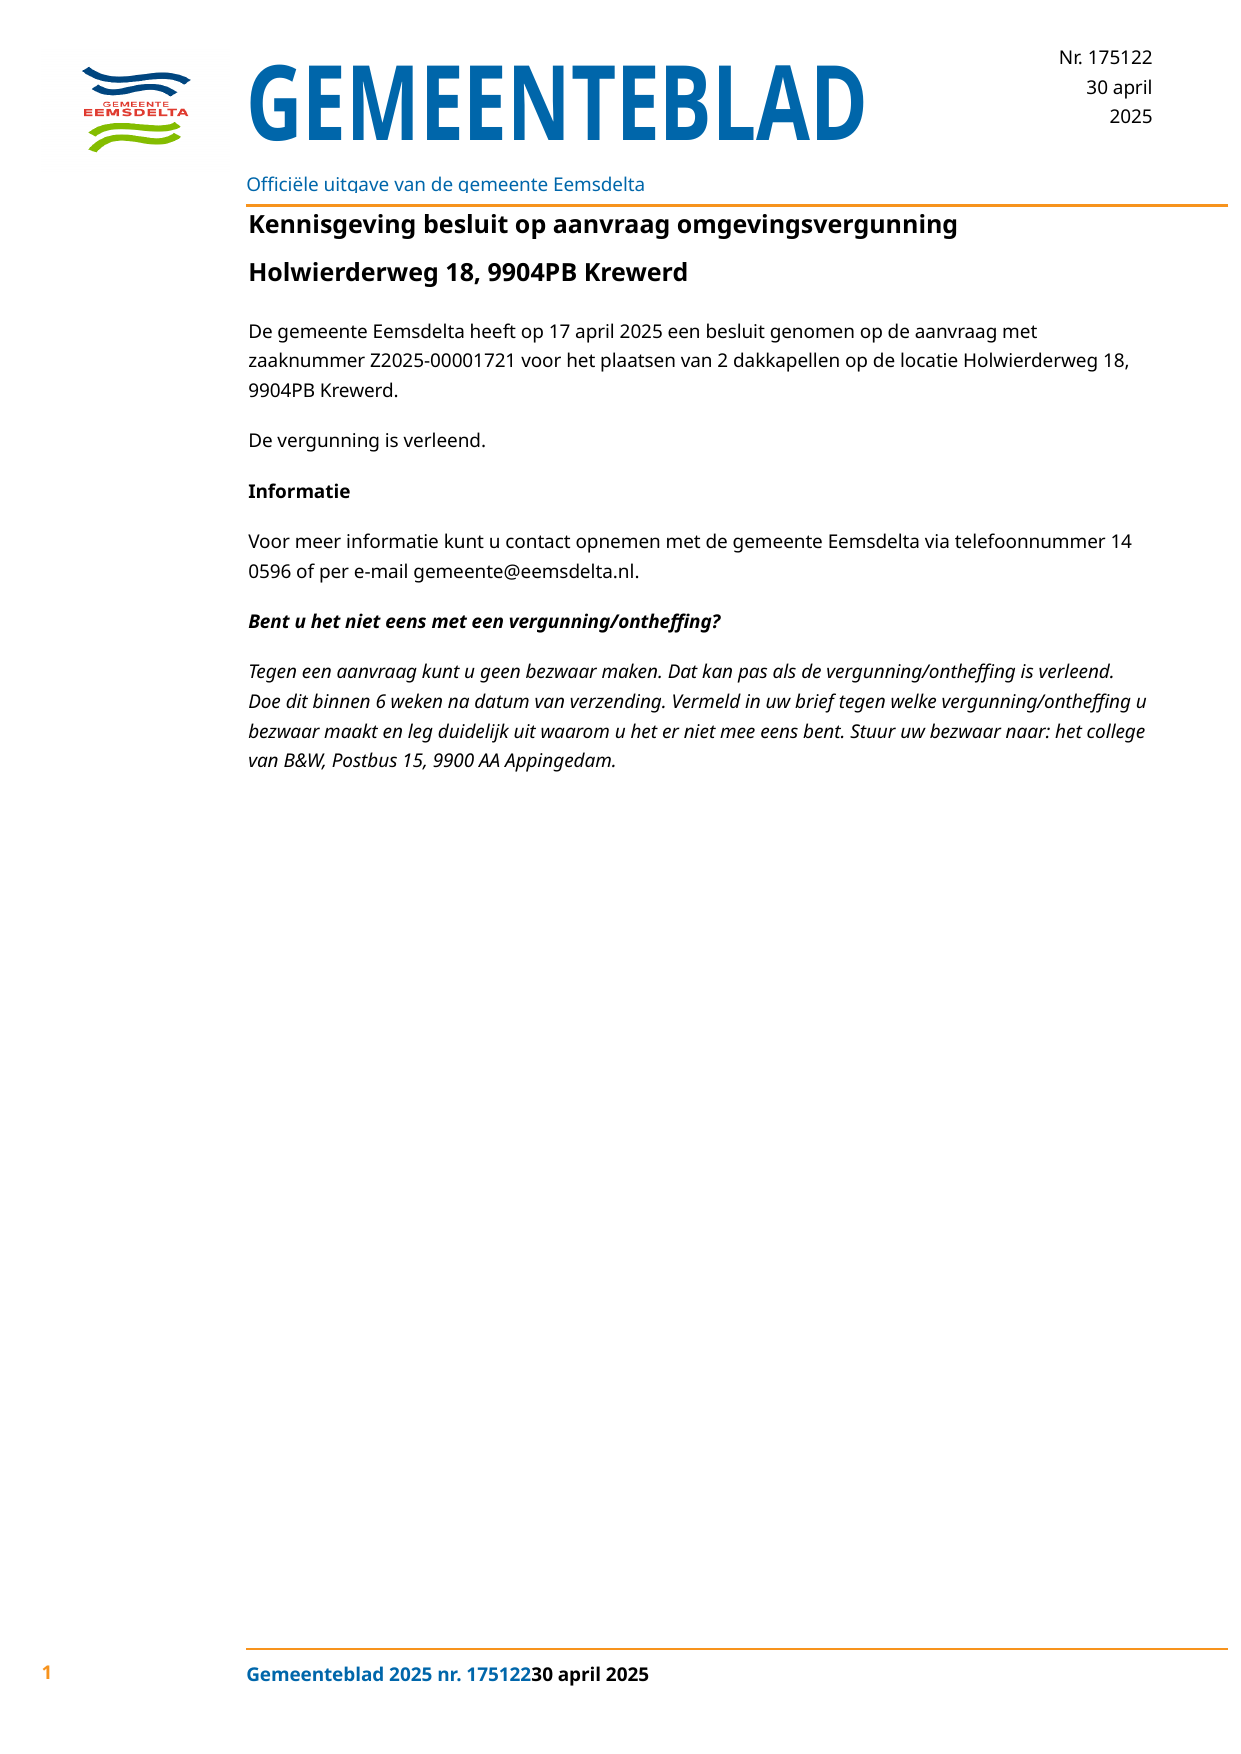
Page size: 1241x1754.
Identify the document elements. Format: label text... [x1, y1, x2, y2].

text Kennisgeving besluit op aanvraag omgevingsvergunning Holwierderweg 18, 9904PB Krewerd [248, 207, 1152, 288]
text Tegen een aanvraag kunt u geen bezwaar maken. Dat kan pas als de vergunning/ontheffing is verleend. Doe dit binnen 6 weken na datum van verzending. Vermeld in uw brief tegen welke vergunning/ontheffing u bezwaar maakt en leg duidelijk uit waarom u het er niet mee eens bent. Stuur uw bezwaar naar: het college van B&W, Postbus 15, 9900 AA Appingedam. [248, 659, 1152, 773]
text De gemeente Eemsdelta heeft op 17 april 2025 een besluit genomen op de aanvraag met zaaknummer Z2025-00001721 voor het plaatsen van 2 dakkapellen op de locatie Holwierderweg 18, 9904PB Krewerd. [248, 318, 1152, 403]
text Informatie [248, 478, 1152, 504]
picture [41, 47, 231, 172]
text Voor meer informatie kunt u contact opnemen met de gemeente Eemsdelta via telefoonnummer 14 0596 of per e-mail gemeente@eemsdelta.nl. [248, 528, 1152, 584]
text De vergunning is verleend. [248, 427, 1152, 453]
text Bent u het niet eens met een vergunning/ontheffing? [248, 608, 1152, 634]
